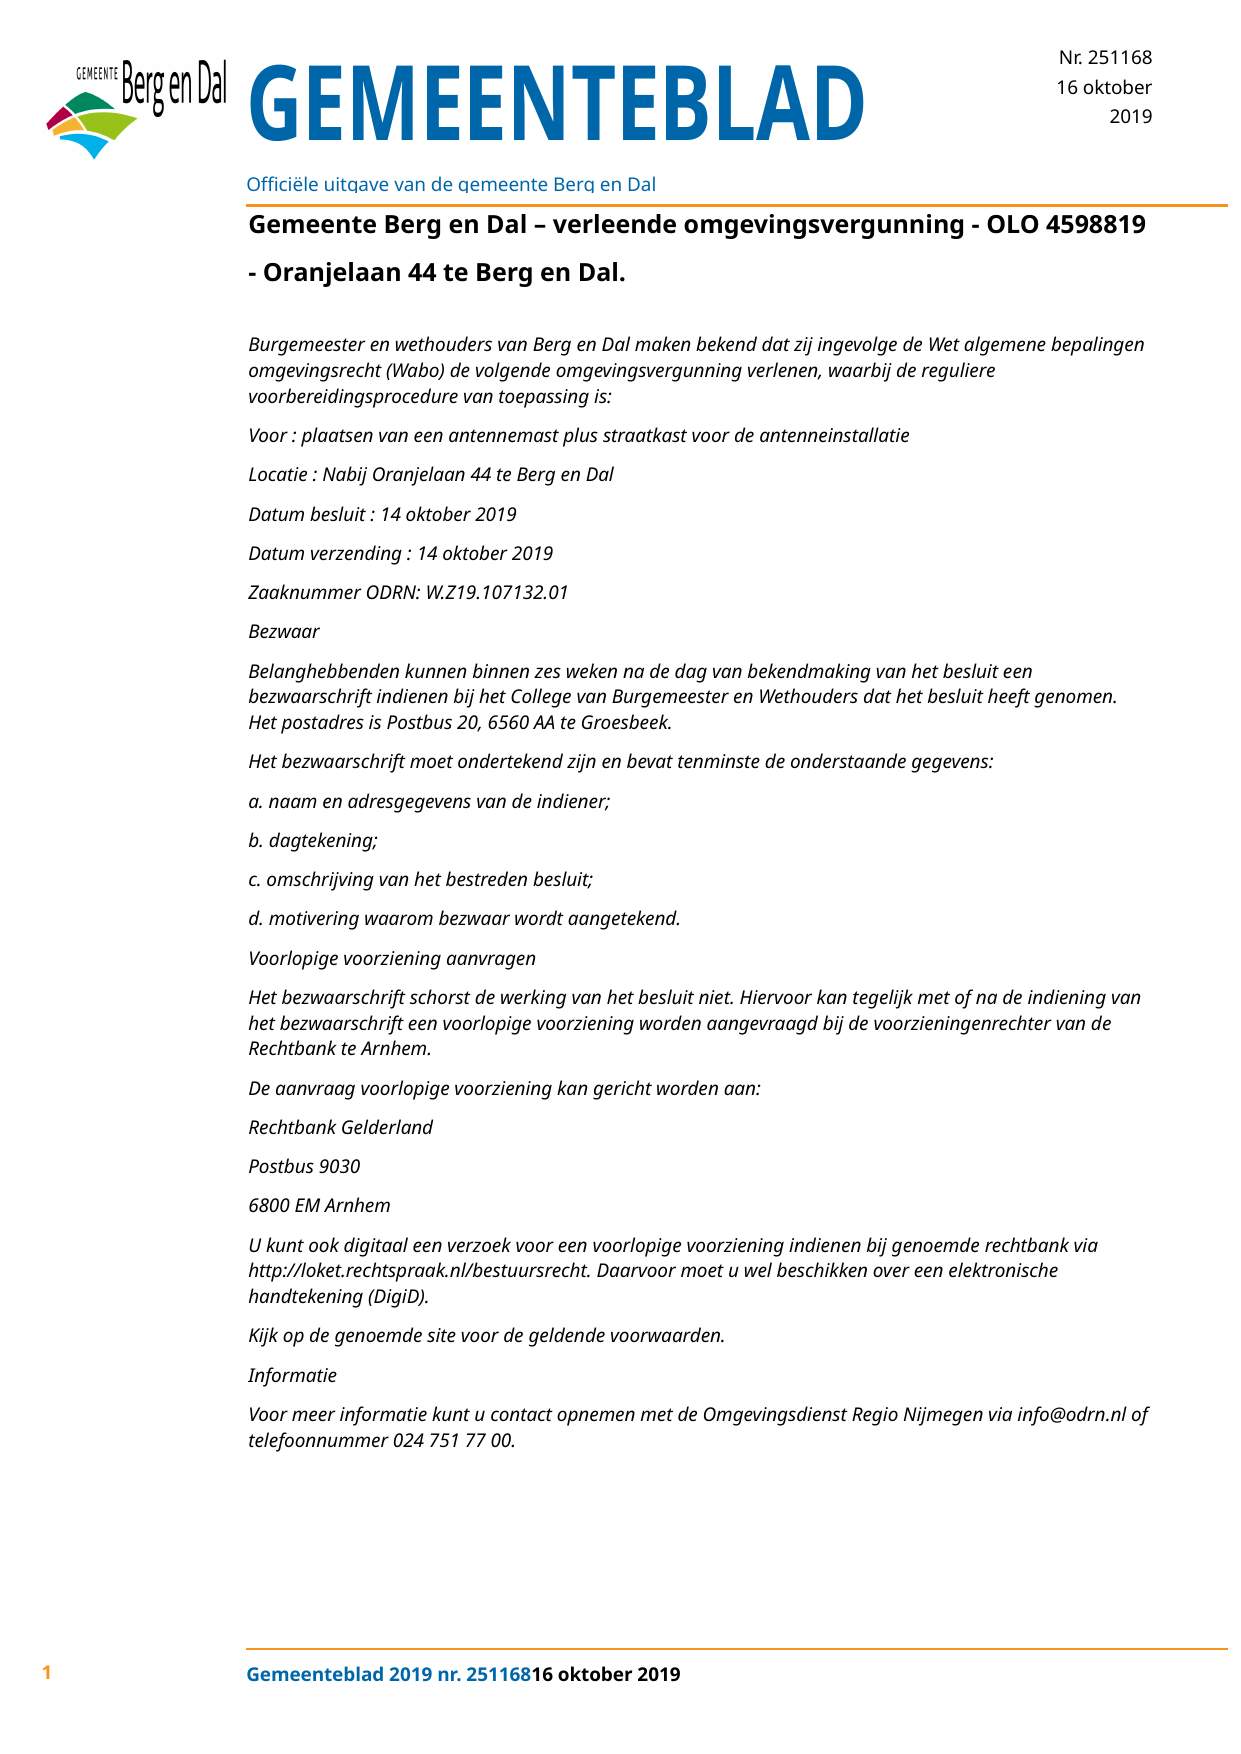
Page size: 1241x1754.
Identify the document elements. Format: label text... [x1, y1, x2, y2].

text Postbus 9030 [248, 1153, 1152, 1179]
text Rechtbank Gelderland [248, 1114, 1152, 1140]
text 6800 EM Arnhem [248, 1193, 1152, 1218]
text U kunt ook digitaal een verzoek voor een voorlopige voorziening indienen bij genoemde rechtbank via http://loket.rechtspraak.nl/bestuursrecht. Daarvoor moet u wel beschikken over een elektronische handtekening (DigiD). [248, 1232, 1152, 1309]
text Het bezwaarschrift moet ondertekend zijn en bevat tenminste de onderstaande gegevens: [248, 748, 1152, 774]
text Locatie : Nabij Oranjelaan 44 te Berg en Dal [248, 461, 1152, 487]
text c. omschrijving van het bestreden besluit; [248, 866, 1152, 892]
text a. naam en adresgegevens van de indiener; [248, 788, 1152, 813]
text Het bezwaarschrift schorst de werking van het besluit niet. Hiervoor kan tegelijk met of na de indiening van het bezwaarschrift een voorlopige voorziening worden aangevraagd bij de voorzieningenrechter van de Rechtbank te Arnhem. [248, 984, 1152, 1061]
text Datum verzending : 14 oktober 2019 [248, 540, 1152, 566]
text d. motivering waarom bezwaar wordt aangetekend. [248, 906, 1152, 931]
text Zaaknummer ODRN: W.Z19.107132.01 [248, 579, 1152, 605]
text Kijk op de genoemde site voor de geldende voorwaarden. [248, 1323, 1152, 1348]
text Voorlopige voorziening aanvragen [248, 945, 1152, 971]
text Datum besluit : 14 oktober 2019 [248, 501, 1152, 526]
text b. dagtekening; [248, 827, 1152, 853]
text Gemeente Berg en Dal – verleende omgevingsvergunning - OLO 4598819 - Oranjelaan 44 te Berg en Dal. [248, 207, 1152, 288]
text Bezwaar [248, 618, 1152, 644]
text Voor meer informatie kunt u contact opnemen met de Omgevingsdienst Regio Nijmegen via info@odrn.nl of telefoonnummer 024 751 77 00. [248, 1401, 1152, 1453]
text Informatie [248, 1362, 1152, 1388]
text Belanghebbenden kunnen binnen zes weken na de dag van bekendmaking van het besluit een bezwaarschrift indienen bij het College van Burgemeester en Wethouders dat het besluit heeft genomen. Het postadres is Postbus 20, 6560 AA te Groesbeek. [248, 658, 1152, 735]
picture [41, 47, 231, 172]
text Burgemeester en wethouders van Berg en Dal maken bekend dat zij ingevolge de Wet algemene bepalingen omgevingsrecht (Wabo) de volgende omgevingsvergunning verlenen, waarbij de reguliere voorbereidingsprocedure van toepassing is: [248, 331, 1152, 409]
text Voor : plaatsen van een antennemast plus straatkast voor de antenneinstallatie [248, 422, 1152, 448]
text De aanvraag voorlopige voorziening kan gericht worden aan: [248, 1075, 1152, 1101]
